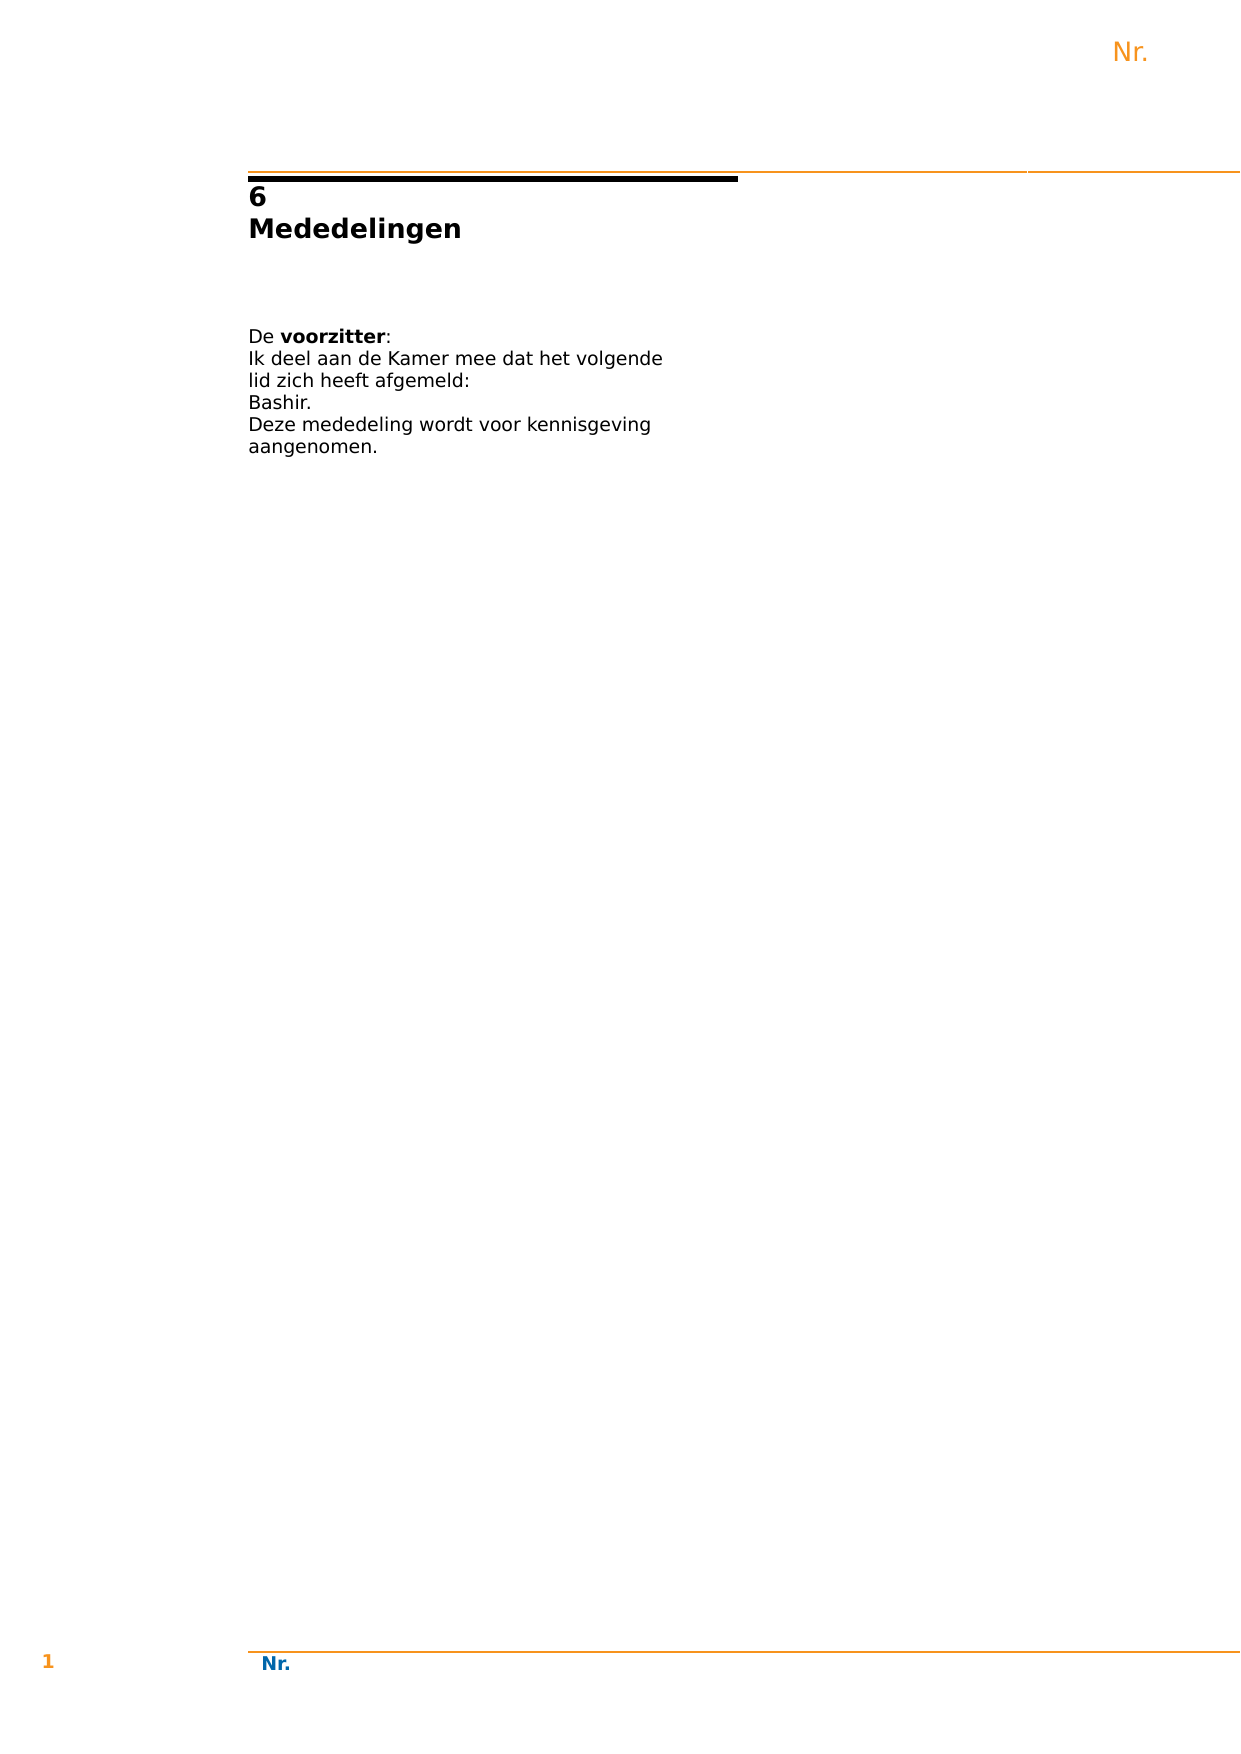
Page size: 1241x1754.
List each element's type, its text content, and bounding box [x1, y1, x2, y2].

text Deze mededeling wordt voor kennisgeving aangenomen. [248, 414, 691, 458]
text Bashir. [248, 392, 691, 414]
text Ik deel aan de Kamer mee dat het volgende lid zich heeft afgemeld: [248, 348, 691, 392]
text De voorzitter: [248, 326, 691, 348]
title 6 Mededelingen [248, 182, 691, 244]
